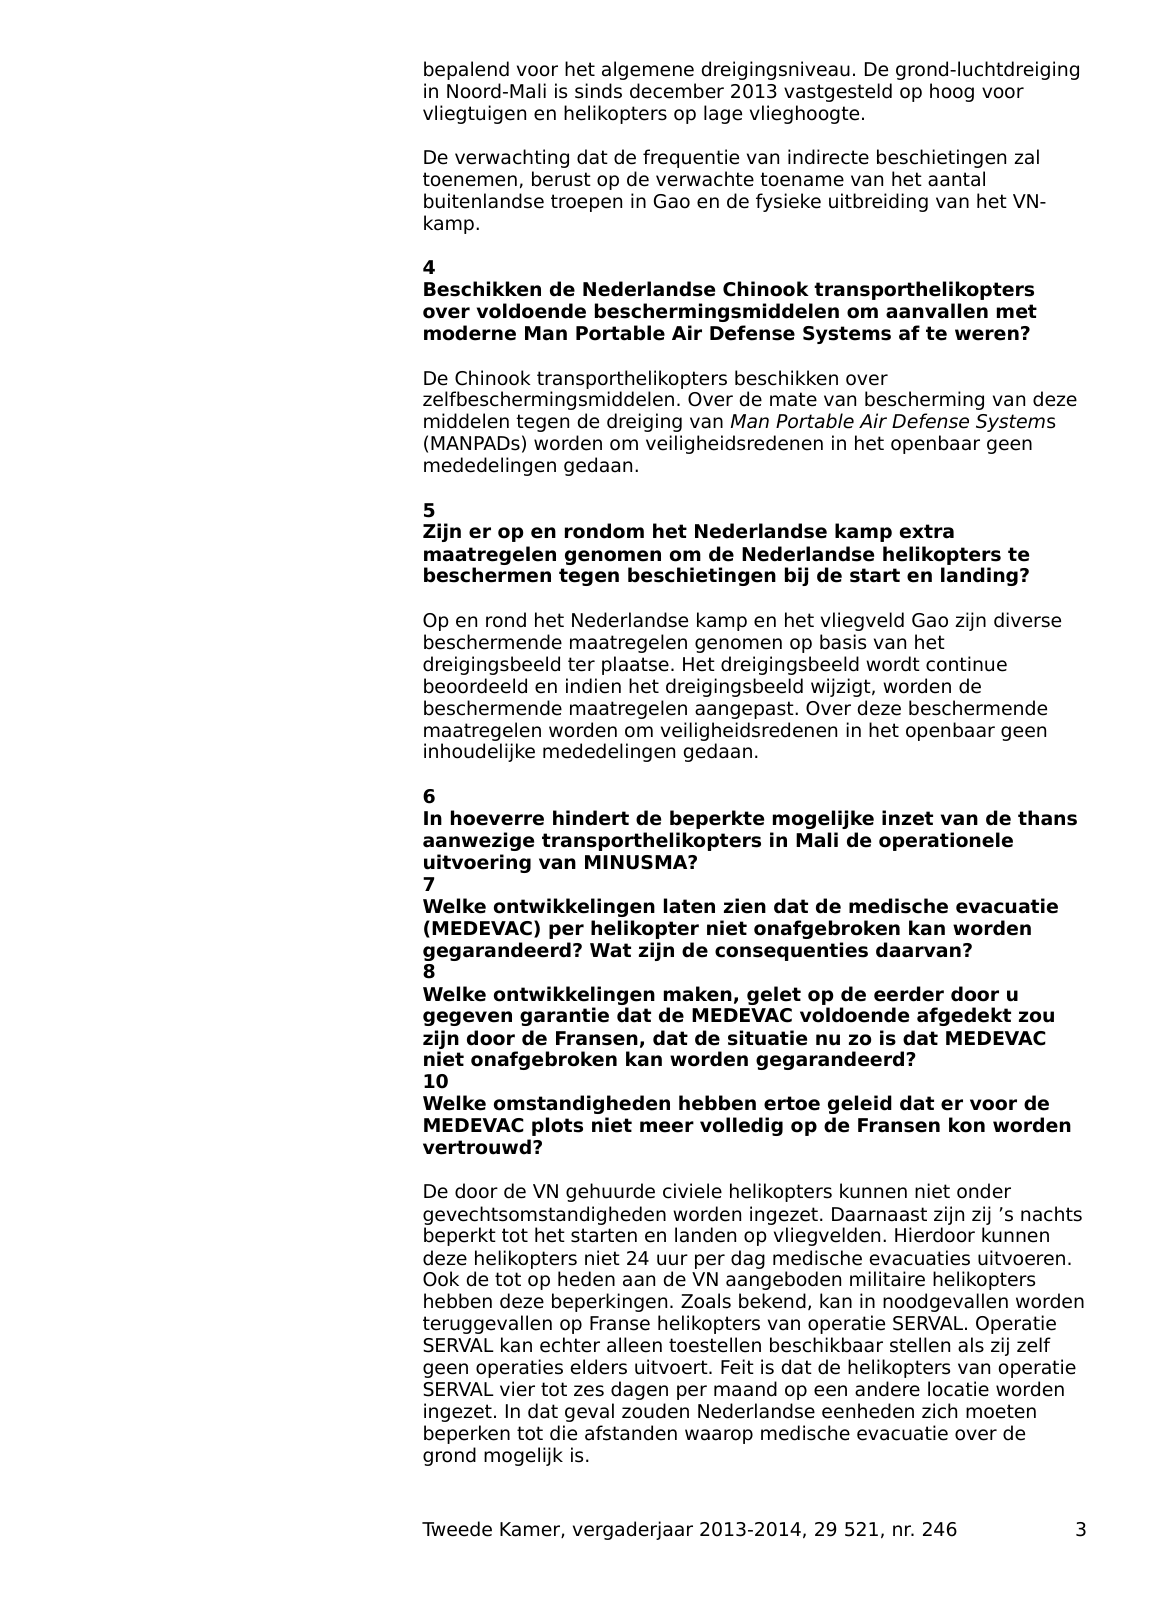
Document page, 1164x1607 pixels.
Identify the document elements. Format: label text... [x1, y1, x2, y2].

text 6 [422, 786, 1087, 808]
text De door de VN gehuurde civiele helikopters kunnen niet onder gevechtsomstandigheden worden ingezet. Daarnaast zijn zij ’s nachts beperkt tot het starten en landen op vliegvelden. Hierdoor kunnen deze helikopters niet 24 uur per dag medische evacuaties uitvoeren. Ook de tot op heden aan de VN aangeboden militaire helikopters hebben deze beperkingen. Zoals bekend, kan in noodgevallen worden teruggevallen op Franse helikopters van operatie SERVAL. Operatie SERVAL kan echter alleen toestellen beschikbaar stellen als zij zelf geen operaties elders uitvoert. Feit is dat de helikopters van operatie SERVAL vier tot zes dagen per maand op een andere locatie worden ingezet. In dat geval zouden Nederlandse eenheden zich moeten beperken tot die afstanden waarop medische evacuatie over de grond mogelijk is. [422, 1181, 1087, 1467]
text 10 [422, 1071, 1087, 1093]
text Op en rond het Nederlandse kamp en het vliegveld Gao zijn diverse beschermende maatregelen genomen op basis van het dreigingsbeeld ter plaatse. Het dreigingsbeeld wordt continue beoordeeld en indien het dreigingsbeeld wijzigt, worden de beschermende maatregelen aangepast. Over deze beschermende maatregelen worden om veiligheidsredenen in het openbaar geen inhoudelijke mededelingen gedaan. [422, 609, 1087, 763]
text 4 [422, 257, 1087, 279]
text Welke ontwikkelingen maken, gelet op de eerder door u gegeven garantie dat de MEDEVAC voldoende afgedekt zou zijn door de Fransen, dat de situatie nu zo is dat MEDEVAC niet onafgebroken kan worden gegarandeerd? [422, 983, 1087, 1071]
text 5 [422, 499, 1087, 521]
text bepalend voor het algemene dreigingsniveau. De grond-luchtdreiging in Noord-Mali is sinds december 2013 vastgesteld op hoog voor vliegtuigen en helikopters op lage vlieghoogte. [422, 59, 1087, 125]
text Welke ontwikkelingen laten zien dat de medische evacuatie (MEDEVAC) per helikopter niet onafgebroken kan worden gegarandeerd? Wat zijn de consequenties daarvan? [422, 896, 1087, 961]
text In hoeverre hindert de beperkte mogelijke inzet van de thans aanwezige transporthelikopters in Mali de operationele uitvoering van MINUSMA? [422, 808, 1087, 873]
text Beschikken de Nederlandse Chinook transporthelikopters over voldoende beschermingsmiddelen om aanvallen met moderne Man Portable Air Defense Systems af te weren? [422, 279, 1087, 345]
text Welke omstandigheden hebben ertoe geleid dat er voor de MEDEVAC plots niet meer volledig op de Fransen kon worden vertrouwd? [422, 1093, 1087, 1159]
text De verwachting dat de frequentie van indirecte beschietingen zal toenemen, berust op de verwachte toename van het aantal buitenlandse troepen in Gao en de fysieke uitbreiding van het VN-kamp. [422, 147, 1087, 235]
text De Chinook transporthelikopters beschikken over zelfbeschermingsmiddelen. Over de mate van bescherming van deze middelen tegen de dreiging van Man Portable Air Defense Systems (MANPADs) worden om veiligheidsredenen in het openbaar geen mededelingen gedaan. [422, 367, 1087, 477]
text 7 [422, 873, 1087, 896]
text 8 [422, 961, 1087, 983]
text Zijn er op en rondom het Nederlandse kamp extra maatregelen genomen om de Nederlandse helikopters te beschermen tegen beschietingen bij de start en landing? [422, 521, 1087, 587]
